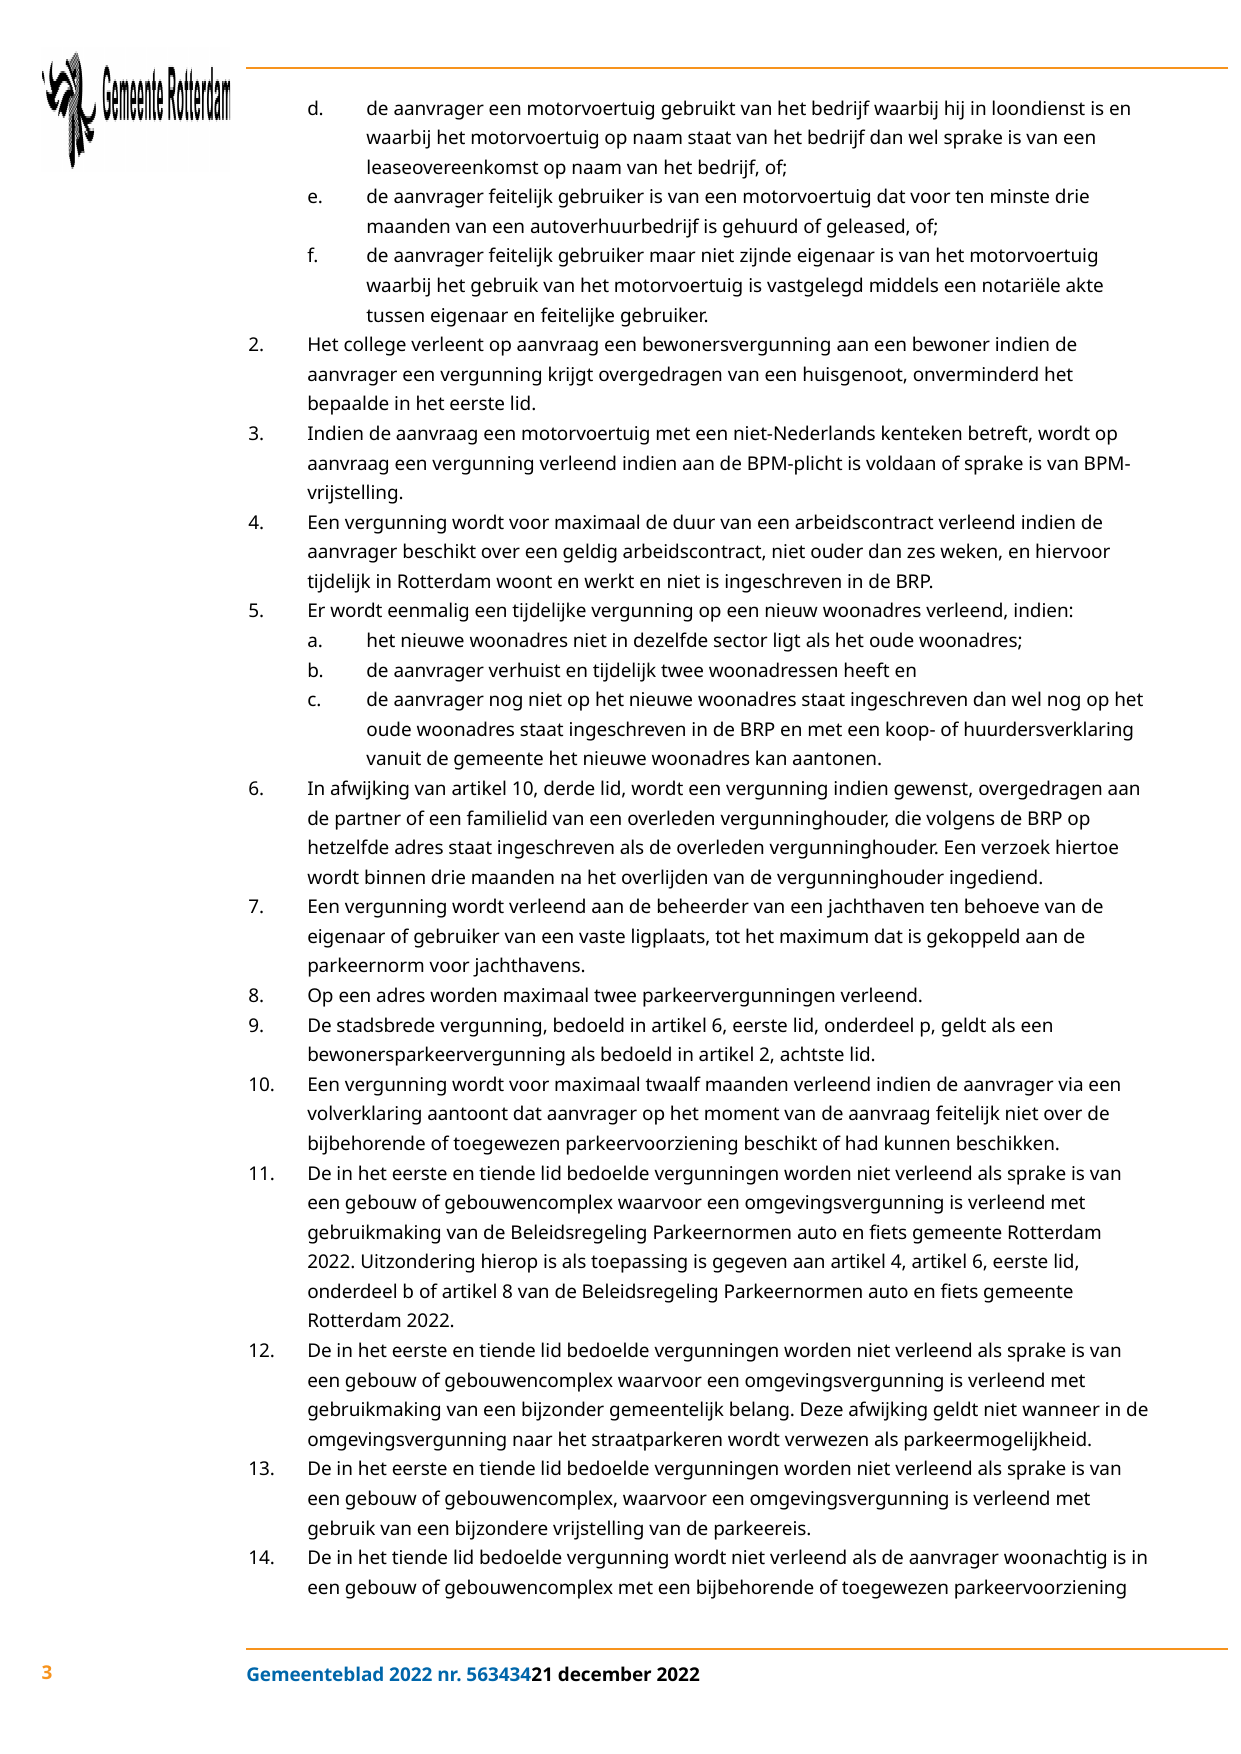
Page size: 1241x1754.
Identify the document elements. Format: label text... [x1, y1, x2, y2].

list de aanvrager een motorvoertuig gebruikt van het bedrijf waarbij hij in loondienst is en waarbij het motorvoertuig op naam staat van het bedrijf dan wel sprake is van een leaseovereenkomst op naam van het bedrijf, of; [307, 95, 1152, 180]
list De in het tiende lid bedoelde vergunning wordt niet verleend als de aanvrager woonachtig is in een gebouw of gebouwencomplex met een bijbehorende of toegewezen parkeervoorziening [248, 1544, 1152, 1600]
list Het college verleent op aanvraag een bewonersvergunning aan een bewoner indien de aanvrager een vergunning krijgt overgedragen van een huisgenoot, onverminderd het bepaalde in het eerste lid. [248, 331, 1152, 416]
list De stadsbrede vergunning, bedoeld in artikel 6, eerste lid, onderdeel p, geldt als een bewonersparkeervergunning als bedoeld in artikel 2, achtste lid. [248, 1012, 1152, 1067]
list de aanvrager feitelijk gebruiker maar niet zijnde eigenaar is van het motorvoertuig waarbij het gebruik van het motorvoertuig is vastgelegd middels een notariële akte tussen eigenaar en feitelijke gebruiker. [307, 243, 1152, 328]
list De in het eerste en tiende lid bedoelde vergunningen worden niet verleend als sprake is van een gebouw of gebouwencomplex waarvoor een omgevingsvergunning is verleend met gebruikmaking van een bijzonder gemeentelijk belang. Deze afwijking geldt niet wanneer in de omgevingsvergunning naar het straatparkeren wordt verwezen als parkeermogelijkheid. [248, 1337, 1152, 1452]
picture [41, 47, 231, 172]
list Een vergunning wordt verleend aan de beheerder van een jachthaven ten behoeve van de eigenaar of gebruiker van een vaste ligplaats, tot het maximum dat is gekoppeld aan de parkeernorm voor jachthavens. [248, 893, 1152, 978]
list Indien de aanvraag een motorvoertuig met een niet-Nederlands kenteken betreft, wordt op aanvraag een vergunning verleend indien aan de BPM-plicht is voldaan of sprake is van BPM-vrijstelling. [248, 420, 1152, 505]
list de aanvrager verhuist en tijdelijk twee woonadressen heeft en [307, 657, 1152, 683]
list Een vergunning wordt voor maximaal de duur van een arbeidscontract verleend indien de aanvrager beschikt over een geldig arbeidscontract, niet ouder dan zes weken, en hiervoor tijdelijk in Rotterdam woont en werkt en niet is ingeschreven in de BRP. [248, 509, 1152, 594]
list de aanvrager nog niet op het nieuwe woonadres staat ingeschreven dan wel nog op het oude woonadres staat ingeschreven in de BRP en met een koop- of huurdersverklaring vanuit de gemeente het nieuwe woonadres kan aantonen. [307, 686, 1152, 771]
list Op een adres worden maximaal twee parkeervergunningen verleend. [248, 982, 1152, 1008]
list Er wordt eenmalig een tijdelijke vergunning op een nieuw woonadres verleend, indien: [248, 598, 1152, 623]
list de aanvrager feitelijk gebruiker is van een motorvoertuig dat voor ten minste drie maanden van een autoverhuurbedrijf is gehuurd of geleased, of; [307, 183, 1152, 239]
list In afwijking van artikel 10, derde lid, wordt een vergunning indien gewenst, overgedragen aan de partner of een familielid van een overleden vergunninghouder, die volgens de BRP op hetzelfde adres staat ingeschreven als de overleden vergunninghouder. Een verzoek hiertoe wordt binnen drie maanden na het overlijden van de vergunninghouder ingediend. [248, 775, 1152, 890]
list De in het eerste en tiende lid bedoelde vergunningen worden niet verleend als sprake is van een gebouw of gebouwencomplex waarvoor een omgevingsvergunning is verleend met gebruikmaking van de Beleidsregeling Parkeernormen auto en fiets gemeente Rotterdam 2022. Uitzondering hierop is als toepassing is gegeven aan artikel 4, artikel 6, eerste lid, onderdeel b of artikel 8 van de Beleidsregeling Parkeernormen auto en fiets gemeente Rotterdam 2022. [248, 1160, 1152, 1333]
list het nieuwe woonadres niet in dezelfde sector ligt als het oude woonadres; [307, 627, 1152, 653]
list De in het eerste en tiende lid bedoelde vergunningen worden niet verleend als sprake is van een gebouw of gebouwencomplex, waarvoor een omgevingsvergunning is verleend met gebruik van een bijzondere vrijstelling van de parkeereis. [248, 1456, 1152, 1541]
list Een vergunning wordt voor maximaal twaalf maanden verleend indien de aanvrager via een volverklaring aantoont dat aanvrager op het moment van de aanvraag feitelijk niet over de bijbehorende of toegewezen parkeervoorziening beschikt of had kunnen beschikken. [248, 1071, 1152, 1156]
